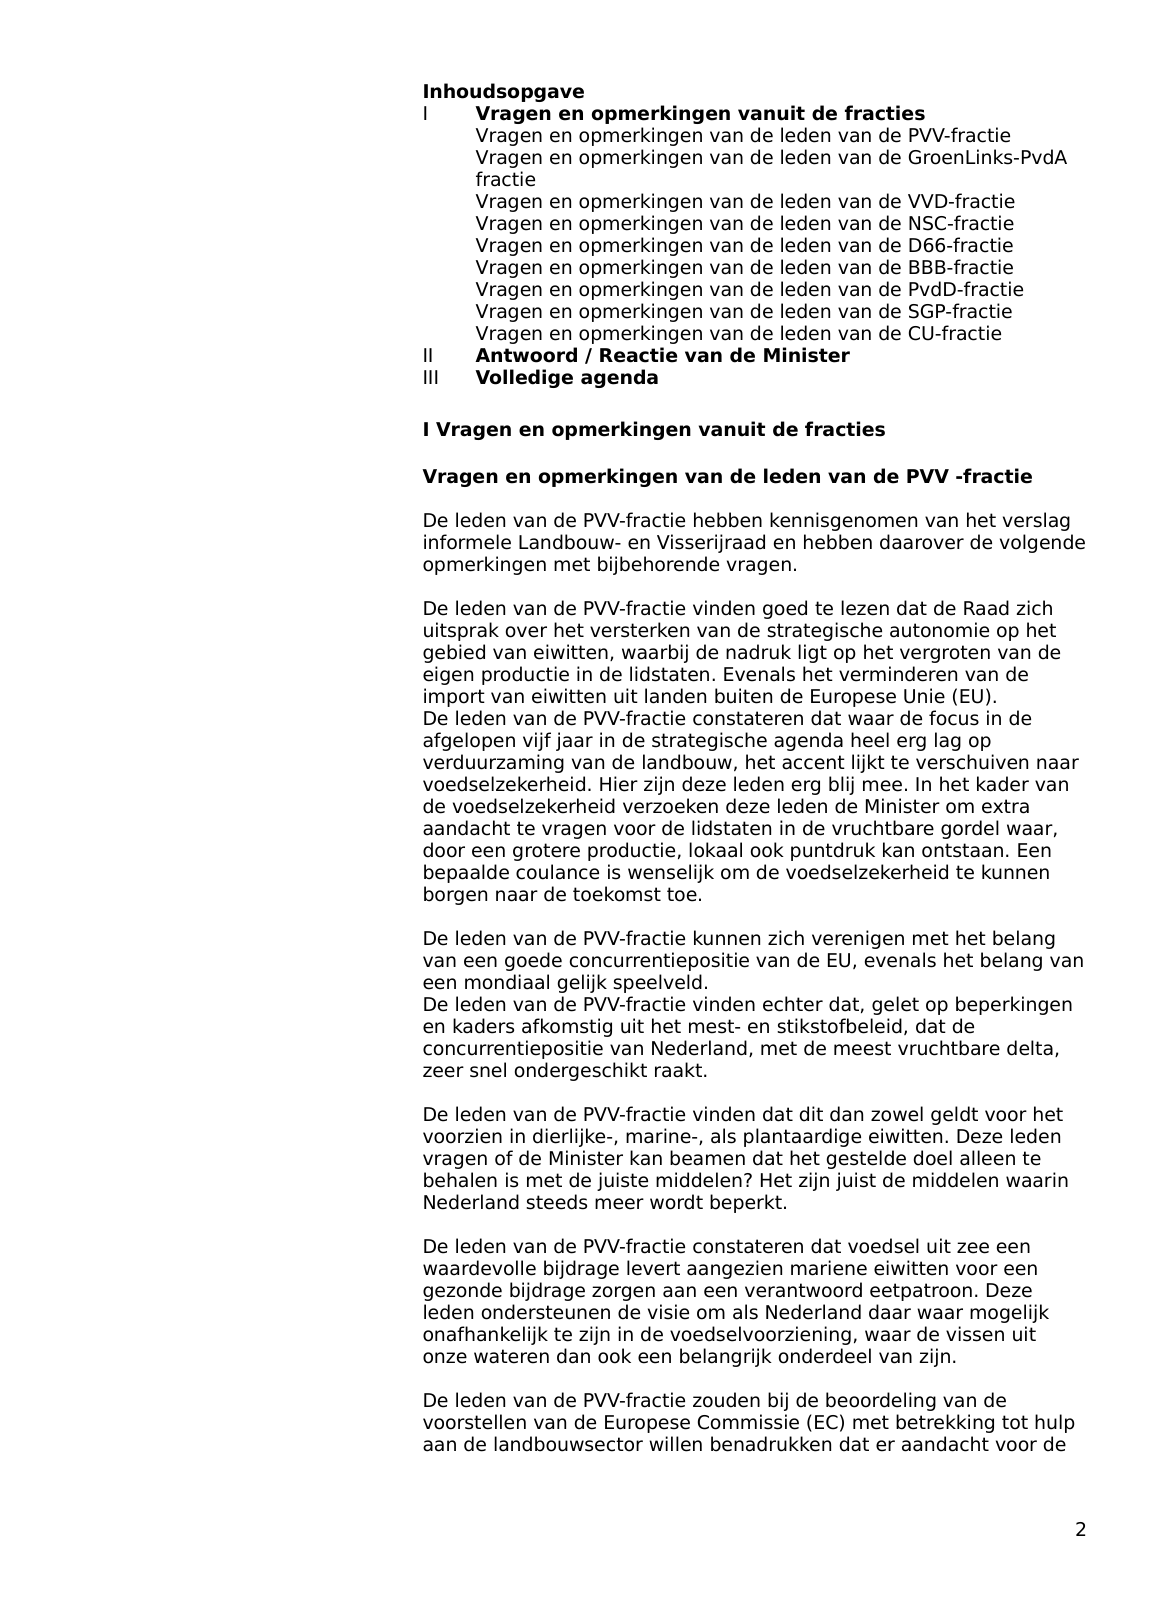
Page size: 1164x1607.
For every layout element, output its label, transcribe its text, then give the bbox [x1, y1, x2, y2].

text II Antwoord / Reactie van de Minister [422, 345, 1087, 367]
text De leden van de PVV-fractie vinden goed te lezen dat de Raad zich uitsprak over het versterken van de strategische autonomie op het gebied van eiwitten, waarbij de nadruk ligt op het vergroten van de eigen productie in de lidstaten. Evenals het verminderen van de import van eiwitten uit landen buiten de Europese Unie (EU). [422, 598, 1087, 708]
text Vragen en opmerkingen van de leden van de NSC-fractie [475, 213, 1087, 235]
text De leden van de PVV-fractie constateren dat voedsel uit zee een waardevolle bijdrage levert aangezien mariene eiwitten voor een gezonde bijdrage zorgen aan een verantwoord eetpatroon. Deze leden ondersteunen de visie om als Nederland daar waar mogelijk onafhankelijk te zijn in de voedselvoorziening, waar de vissen uit onze wateren dan ook een belangrijk onderdeel van zijn. [422, 1236, 1087, 1368]
text Vragen en opmerkingen van de leden van de VVD-fractie [475, 191, 1087, 213]
text Vragen en opmerkingen van de leden van de GroenLinks-PvdA fractie [475, 147, 1087, 191]
text Vragen en opmerkingen van de leden van de D66-fractie [475, 235, 1087, 257]
subtitle I Vragen en opmerkingen vanuit de fracties [422, 419, 1087, 441]
text I Vragen en opmerkingen vanuit de fracties [422, 103, 1087, 125]
text De leden van de PVV-fractie kunnen zich verenigen met het belang van een goede concurrentiepositie van de EU, evenals het belang van een mondiaal gelijk speelveld. [422, 928, 1087, 994]
text Vragen en opmerkingen van de leden van de BBB-fractie [475, 257, 1087, 279]
text De leden van de PVV-fractie zouden bij de beoordeling van de voorstellen van de Europese Commissie (EC) met betrekking tot hulp aan de landbouwsector willen benadrukken dat er aandacht voor de [422, 1390, 1087, 1456]
text Vragen en opmerkingen van de leden van de SGP-fractie [475, 301, 1087, 323]
text Vragen en opmerkingen van de leden van de CU-fractie [475, 323, 1087, 345]
text Vragen en opmerkingen van de leden van de PVV-fractie [475, 125, 1087, 147]
text De leden van de PVV-fractie vinden echter dat, gelet op beperkingen en kaders afkomstig uit het mest- en stikstofbeleid, dat de concurrentiepositie van Nederland, met de meest vruchtbare delta, zeer snel ondergeschikt raakt. [422, 994, 1087, 1082]
text De leden van de PVV-fractie vinden dat dit dan zowel geldt voor het voorzien in dierlijke-, marine-, als plantaardige eiwitten. Deze leden vragen of de Minister kan beamen dat het gestelde doel alleen te behalen is met de juiste middelen? Het zijn juist de middelen waarin Nederland steeds meer wordt beperkt. [422, 1104, 1087, 1214]
text Vragen en opmerkingen van de leden van de PvdD-fractie [475, 279, 1087, 301]
text III Volledige agenda [422, 367, 1087, 389]
subtitle Inhoudsopgave [422, 81, 1087, 103]
text De leden van de PVV-fractie hebben kennisgenomen van het verslag informele Landbouw- en Visserijraad en hebben daarover de volgende opmerkingen met bijbehorende vragen. [422, 510, 1087, 576]
subtitle Vragen en opmerkingen van de leden van de PVV -fractie [422, 466, 1087, 488]
text De leden van de PVV-fractie constateren dat waar de focus in de afgelopen vijf jaar in de strategische agenda heel erg lag op verduurzaming van de landbouw, het accent lijkt te verschuiven naar voedselzekerheid. Hier zijn deze leden erg blij mee. In het kader van de voedselzekerheid verzoeken deze leden de Minister om extra aandacht te vragen voor de lidstaten in de vruchtbare gordel waar, door een grotere productie, lokaal ook puntdruk kan ontstaan. Een bepaalde coulance is wenselijk om de voedselzekerheid te kunnen borgen naar de toekomst toe. [422, 708, 1087, 906]
